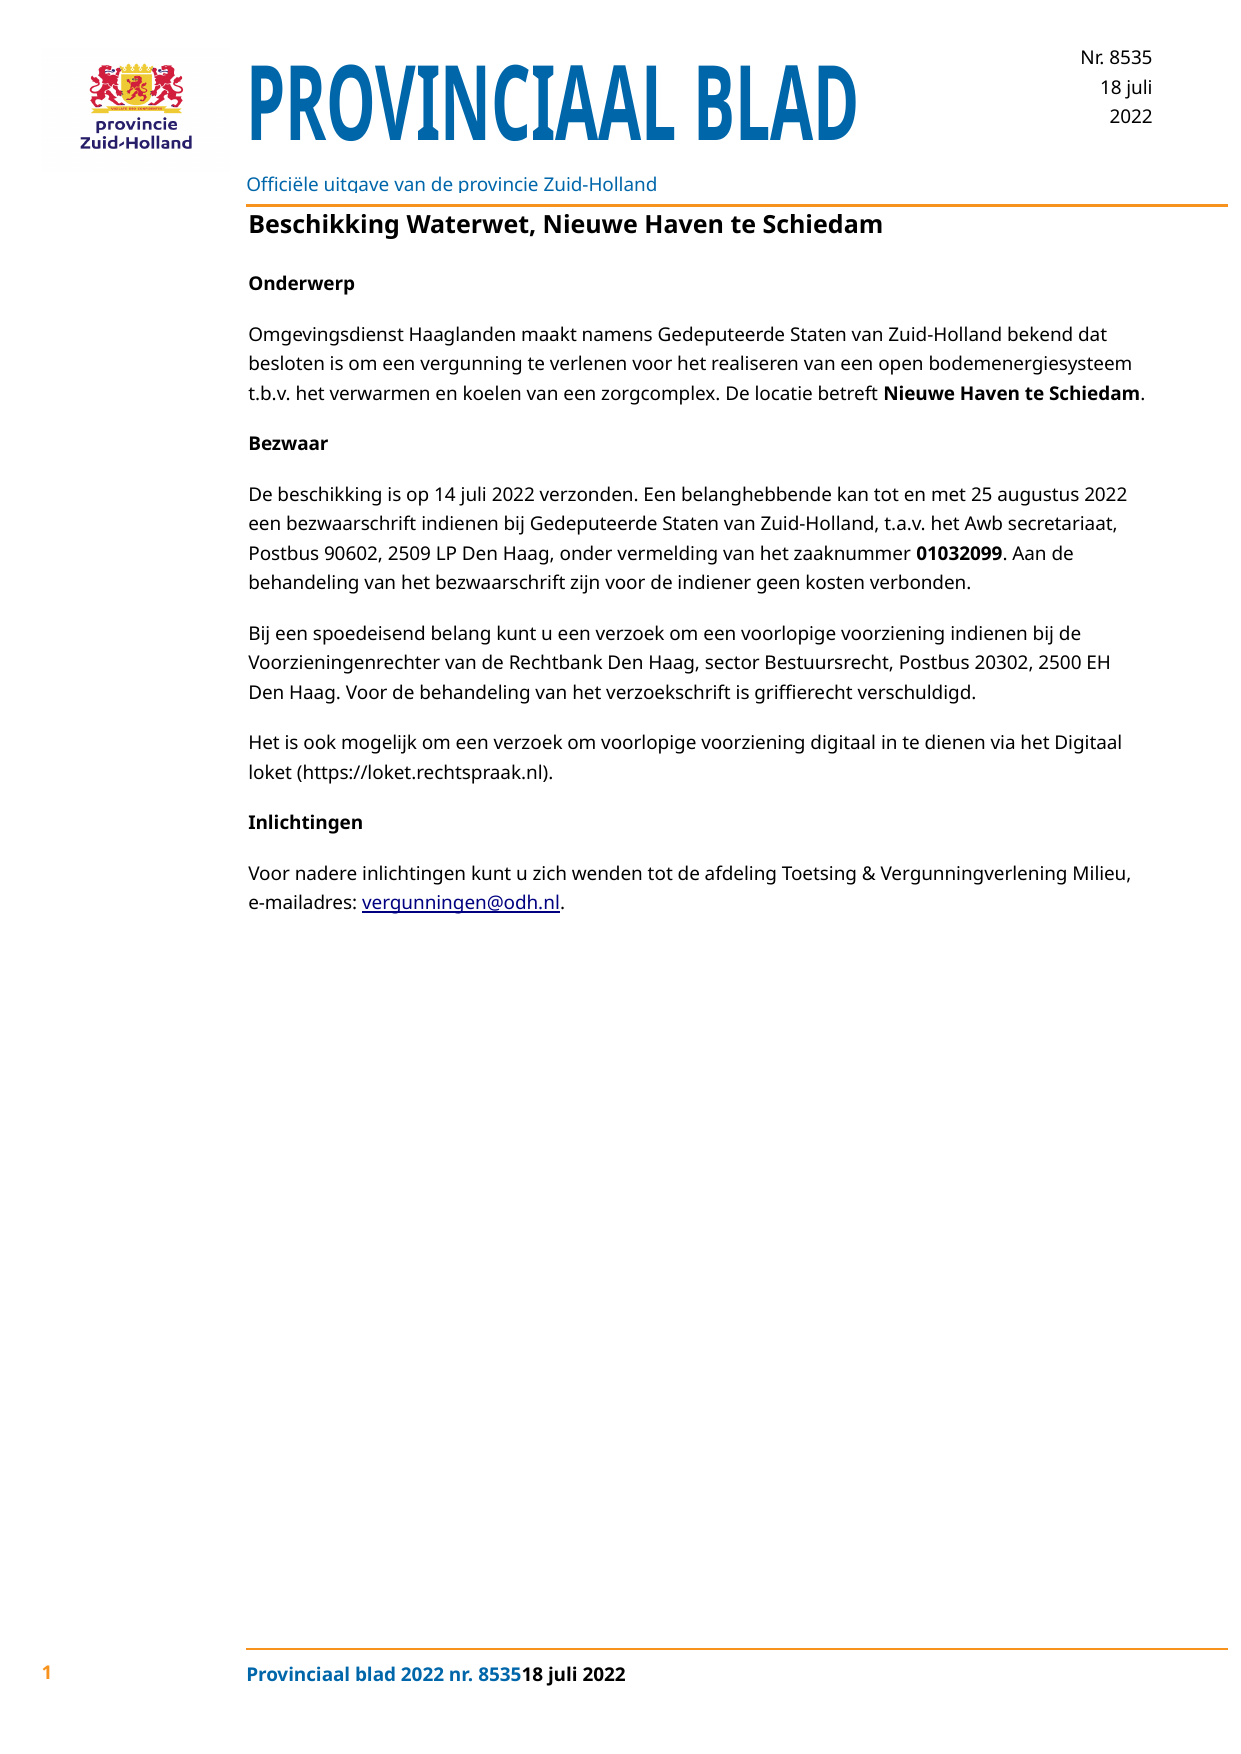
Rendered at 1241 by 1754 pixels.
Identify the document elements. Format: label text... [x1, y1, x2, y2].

picture [41, 47, 231, 172]
text Het is ook mogelijk om een verzoek om voorlopige voorziening digitaal in te dienen via het Digitaal loket (https://loket.rechtspraak.nl). [248, 729, 1152, 785]
text Beschikking Waterwet, Nieuwe Haven te Schiedam [248, 207, 1152, 241]
text Bij een spoedeisend belang kunt u een verzoek om een voorlopige voorziening indienen bij de Voorzieningenrechter van de Rechtbank Den Haag, sector Bestuursrecht, Postbus 20302, 2500 EH Den Haag. Voor de behandeling van het verzoekschrift is griffierecht verschuldigd. [248, 620, 1152, 705]
text Inlichtingen [248, 809, 1152, 835]
text De beschikking is op 14 juli 2022 verzonden. Een belanghebbende kan tot en met 25 augustus 2022 een bezwaarschrift indienen bij Gedeputeerde Staten van Zuid-Holland, t.a.v. het Awb secretariaat, Postbus 90602, 2509 LP Den Haag, onder vermelding van het zaaknummer 01032099. Aan de behandeling van het bezwaarschrift zijn voor de indiener geen kosten verbonden. [248, 481, 1152, 595]
text Onderwerp [248, 270, 1152, 296]
text Voor nadere inlichtingen kunt u zich wenden tot de afdeling Toetsing & Vergunningverlening Milieu, e-mailadres: vergunningen@odh.nl. [248, 860, 1152, 915]
text Bezwaar [248, 430, 1152, 456]
text Omgevingsdienst Haaglanden maakt namens Gedeputeerde Staten van Zuid-Holland bekend dat besloten is om een vergunning te verlenen voor het realiseren van een open bodemenergiesysteem t.b.v. het verwarmen en koelen van een zorgcomplex. De locatie betreft Nieuwe Haven te Schiedam. [248, 321, 1152, 406]
